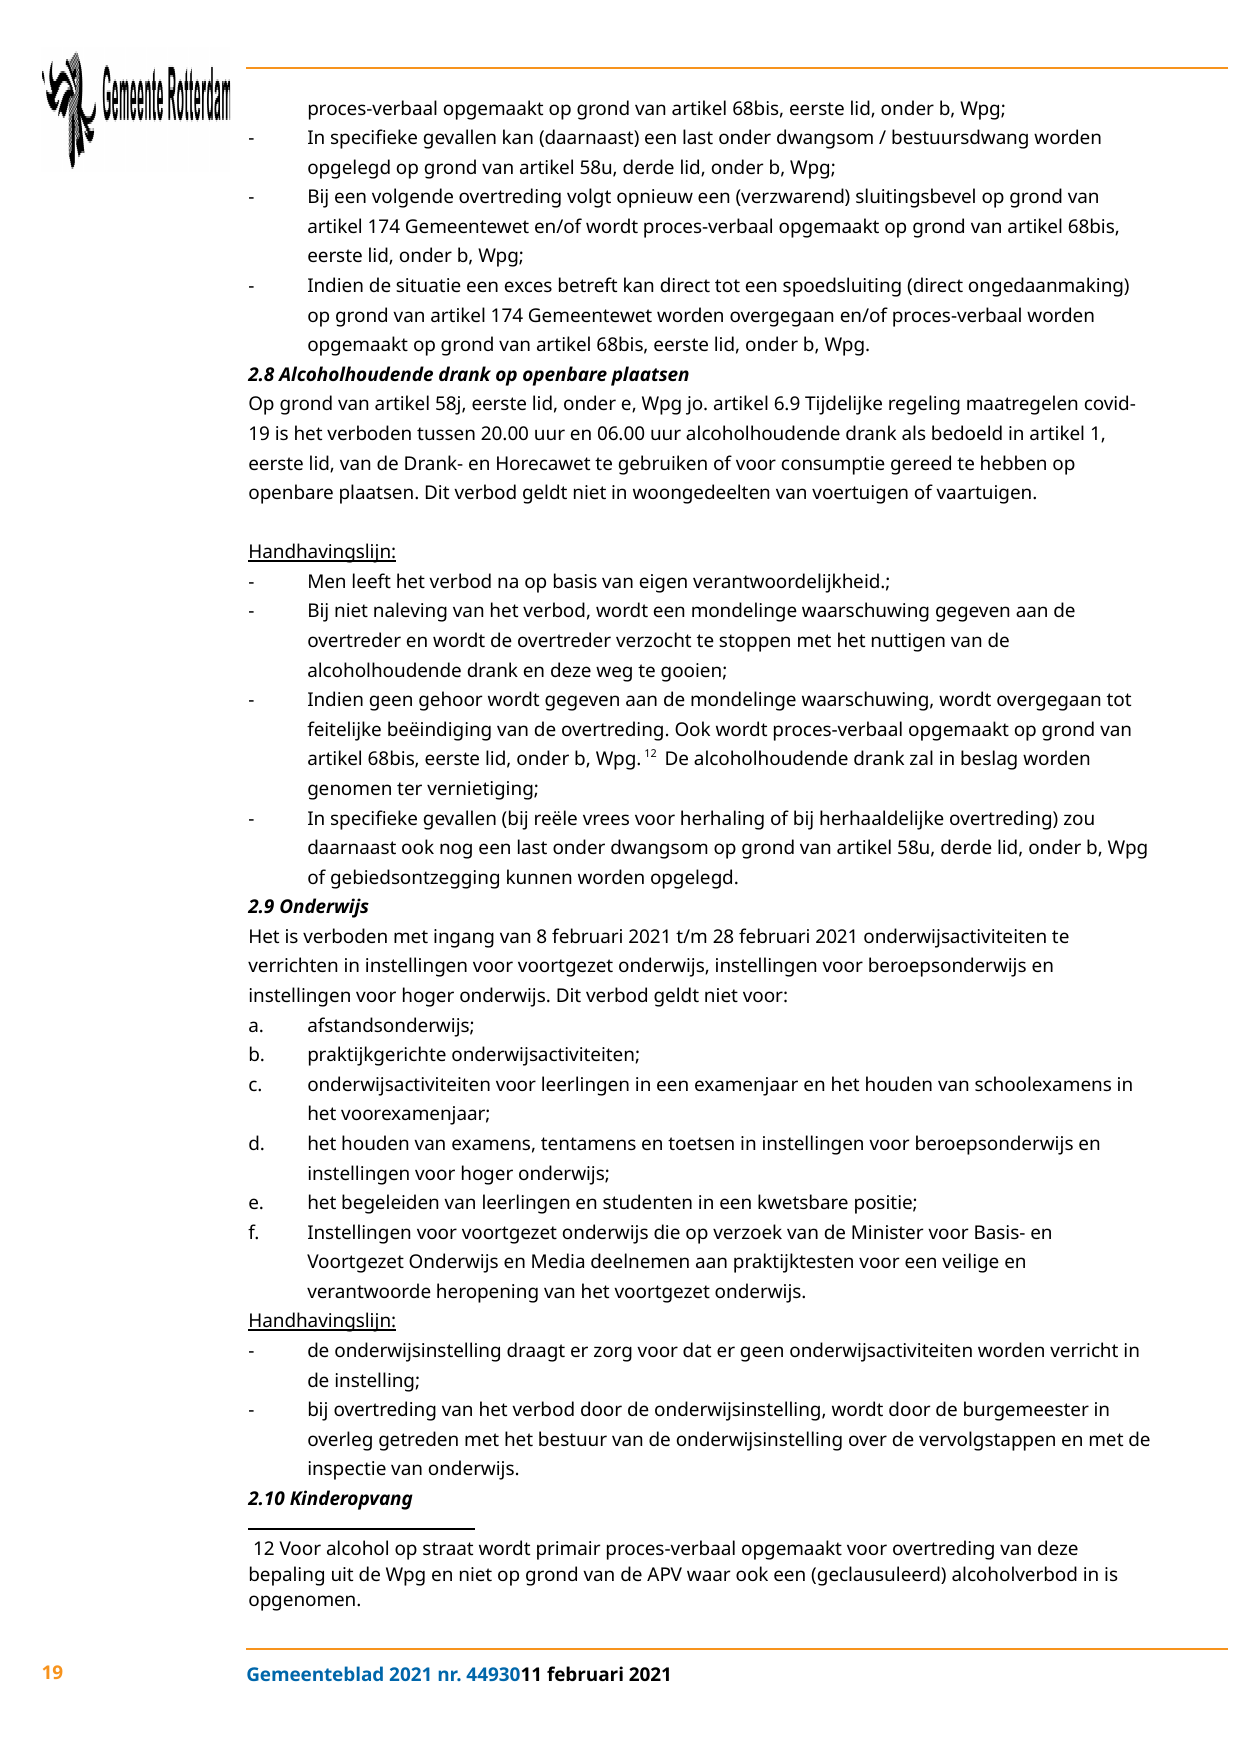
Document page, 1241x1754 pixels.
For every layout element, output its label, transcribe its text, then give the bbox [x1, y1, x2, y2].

text Handhavingslijn: [248, 538, 1152, 564]
list onderwijsactiviteiten voor leerlingen in een examenjaar en het houden van schoolexamens in het voorexamenjaar; [248, 1071, 1152, 1126]
list Voor alcohol op straat wordt primair proces-verbaal opgemaakt voor overtreding van deze bepaling uit de Wpg en niet op grond van de APV waar ook een (geclausuleerd) alcoholverbod in is opgenomen. [248, 1535, 1152, 1612]
list afstandsonderwijs; [248, 1012, 1152, 1038]
list proces-verbaal opgemaakt op grond van artikel 68bis, eerste lid, onder b, Wpg; [248, 95, 1152, 121]
text 2.10 Kinderopvang [248, 1485, 1152, 1511]
list het begeleiden van leerlingen en studenten in een kwetsbare positie; [248, 1189, 1152, 1215]
list bij overtreding van het verbod door de onderwijsinstelling, wordt door de burgemeester in overleg getreden met het bestuur van de onderwijsinstelling over de vervolgstappen en met de inspectie van onderwijs. [248, 1396, 1152, 1481]
text Handhavingslijn: [248, 1308, 1152, 1333]
list praktijkgerichte onderwijsactiviteiten; [248, 1041, 1152, 1067]
text 2.8 Alcoholhoudende drank op openbare plaatsen [248, 361, 1152, 387]
picture [41, 47, 231, 172]
text 2.9 Onderwijs [248, 893, 1152, 919]
list In specifieke gevallen (bij reële vrees voor herhaling of bij herhaaldelijke overtreding) zou daarnaast ook nog een last onder dwangsom op grond van artikel 58u, derde lid, onder b, Wpg of gebiedsontzegging kunnen worden opgelegd. [248, 805, 1152, 890]
list Instellingen voor voortgezet onderwijs die op verzoek van de Minister voor Basis- en Voortgezet Onderwijs en Media deelnemen aan praktijktesten voor een veilige en verantwoorde heropening van het voortgezet onderwijs. [248, 1219, 1152, 1304]
list Bij een volgende overtreding volgt opnieuw een (verzwarend) sluitingsbevel op grond van artikel 174 Gemeentewet en/of wordt proces-verbaal opgemaakt op grond van artikel 68bis, eerste lid, onder b, Wpg; [248, 183, 1152, 268]
list de onderwijsinstelling draagt er zorg voor dat er geen onderwijsactiviteiten worden verricht in de instelling; [248, 1337, 1152, 1393]
list het houden van examens, tentamens en toetsen in instellingen voor beroepsonderwijs en instellingen voor hoger onderwijs; [248, 1130, 1152, 1186]
list Bij niet naleving van het verbod, wordt een mondelinge waarschuwing gegeven aan de overtreder en wordt de overtreder verzocht te stoppen met het nuttigen van de alcoholhoudende drank en deze weg te gooien; [248, 598, 1152, 683]
list Indien geen gehoor wordt gegeven aan de mondelinge waarschuwing, wordt overgegaan tot feitelijke beëindiging van de overtreding. Ook wordt proces-verbaal opgemaakt op grond van artikel 68bis, eerste lid, onder b, Wpg. De alcoholhoudende drank zal in beslag worden genomen ter vernietiging; [248, 686, 1152, 801]
list Indien de situatie een exces betreft kan direct tot een spoedsluiting (direct ongedaanmaking) op grond van artikel 174 Gemeentewet worden overgegaan en/of proces-verbaal worden opgemaakt op grond van artikel 68bis, eerste lid, onder b, Wpg. [248, 272, 1152, 357]
list Men leeft het verbod na op basis van eigen verantwoordelijkheid.; [248, 568, 1152, 594]
text Op grond van artikel 58j, eerste lid, onder e, Wpg jo. artikel 6.9 Tijdelijke regeling maatregelen covid-19 is het verboden tussen 20.00 uur en 06.00 uur alcoholhoudende drank als bedoeld in artikel 1, eerste lid, van de Drank- en Horecawet te gebruiken of voor consumptie gereed te hebben op openbare plaatsen. Dit verbod geldt niet in woongedeelten van voertuigen of vaartuigen. [248, 391, 1152, 505]
text Het is verboden met ingang van 8 februari 2021 t/m 28 februari 2021 onderwijsactiviteiten te verrichten in instellingen voor voortgezet onderwijs, instellingen voor beroepsonderwijs en instellingen voor hoger onderwijs. Dit verbod geldt niet voor: [248, 923, 1152, 1008]
list In specifieke gevallen kan (daarnaast) een last onder dwangsom / bestuursdwang worden opgelegd op grond van artikel 58u, derde lid, onder b, Wpg; [248, 124, 1152, 180]
